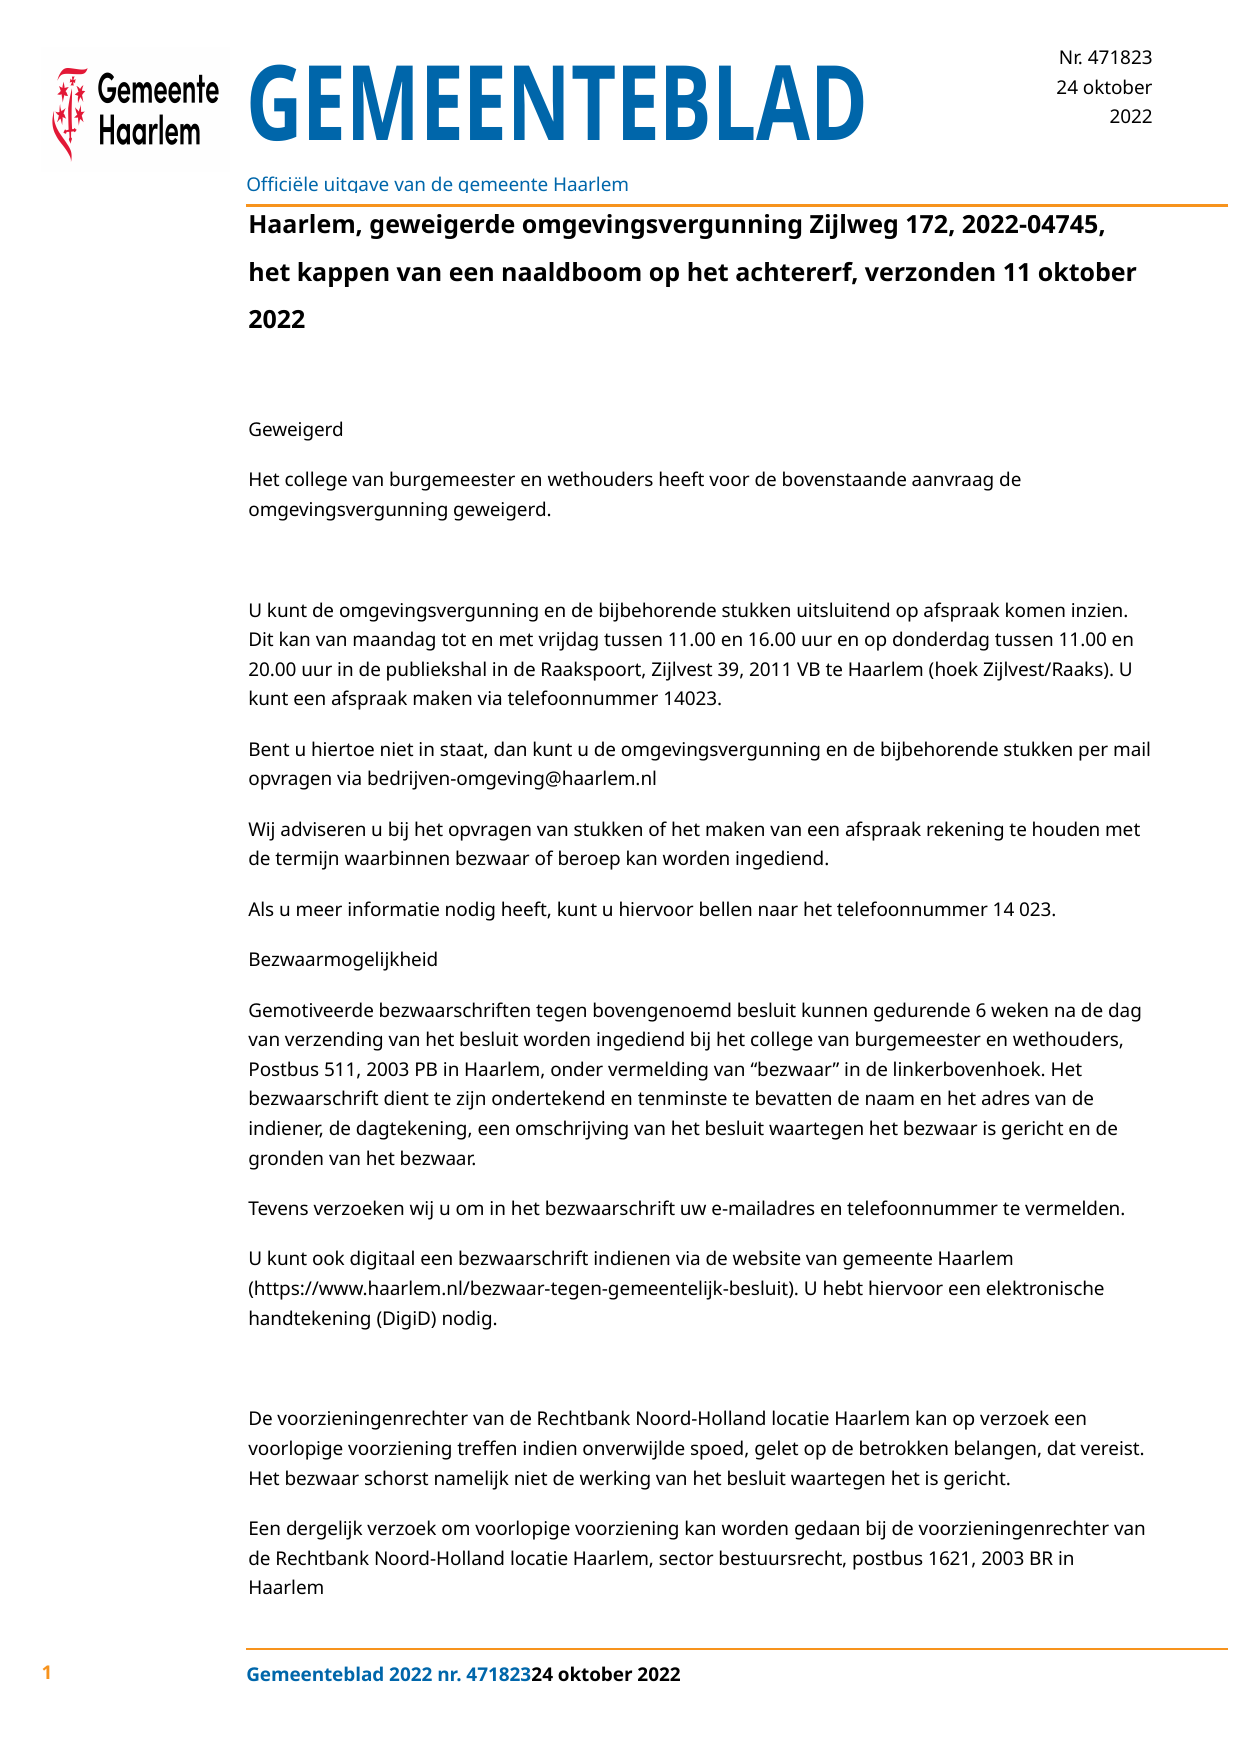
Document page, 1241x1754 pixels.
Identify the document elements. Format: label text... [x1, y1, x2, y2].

text Als u meer informatie nodig heeft, kunt u hiervoor bellen naar het telefoonnummer 14 023. [248, 896, 1152, 922]
picture [41, 47, 231, 172]
text Bezwaarmogelijkheid [248, 946, 1152, 972]
text U kunt ook digitaal een bezwaarschrift indienen via de website van gemeente Haarlem (https://www.haarlem.nl/bezwaar-tegen-gemeentelijk-besluit). U hebt hiervoor een elektronische handtekening (DigiD) nodig. [248, 1246, 1152, 1330]
text U kunt de omgevingsvergunning en de bijbehorende stukken uitsluitend op afspraak komen inzien. Dit kan van maandag tot en met vrijdag tussen 11.00 en 16.00 uur en op donderdag tussen 11.00 en 20.00 uur in de publiekshal in de Raakspoort, Zijlvest 39, 2011 VB te Haarlem (hoek Zijlvest/Raaks). U kunt een afspraak maken via telefoonnummer 14023. [248, 597, 1152, 711]
text Haarlem, geweigerde omgevingsvergunning Zijlweg 172, 2022-04745, het kappen van een naaldboom op het achtererf, verzonden 11 oktober 2022 [248, 207, 1152, 336]
text Bent u hiertoe niet in staat, dan kunt u de omgevingsvergunning en de bijbehorende stukken per mail opvragen via bedrijven-omgeving@haarlem.nl [248, 736, 1152, 791]
text Geweigerd [248, 416, 1152, 442]
text Het college van burgemeester en wethouders heeft voor de bovenstaande aanvraag de omgevingsvergunning geweigerd. [248, 466, 1152, 522]
text Gemotiveerde bezwaarschriften tegen bovengenoemd besluit kunnen gedurende 6 weken na de dag van verzending van het besluit worden ingediend bij het college van burgemeester en wethouders, Postbus 511, 2003 PB in Haarlem, onder vermelding van “bezwaar” in de linkerbovenhoek. Het bezwaarschrift dient te zijn ondertekend en tenminste te bevatten de naam en het adres van de indiener, de dagtekening, een omschrijving van het besluit waartegen het bezwaar is gericht en de gronden van het bezwaar. [248, 997, 1152, 1170]
text De voorzieningenrechter van de Rechtbank Noord-Holland locatie Haarlem kan op verzoek een voorlopige voorziening treffen indien onverwijlde spoed, gelet op de betrokken belangen, dat vereist. Het bezwaar schorst namelijk niet de werking van het besluit waartegen het is gericht. [248, 1406, 1152, 1490]
text Wij adviseren u bij het opvragen van stukken of het maken van een afspraak rekening te houden met de termijn waarbinnen bezwaar of beroep kan worden ingediend. [248, 816, 1152, 871]
text Tevens verzoeken wij u om in het bezwaarschrift uw e-mailadres en telefoonnummer te vermelden. [248, 1195, 1152, 1221]
text Een dergelijk verzoek om voorlopige voorziening kan worden gedaan bij de voorzieningenrechter van de Rechtbank Noord-Holland locatie Haarlem, sector bestuursrecht, postbus 1621, 2003 BR in Haarlem [248, 1515, 1152, 1600]
